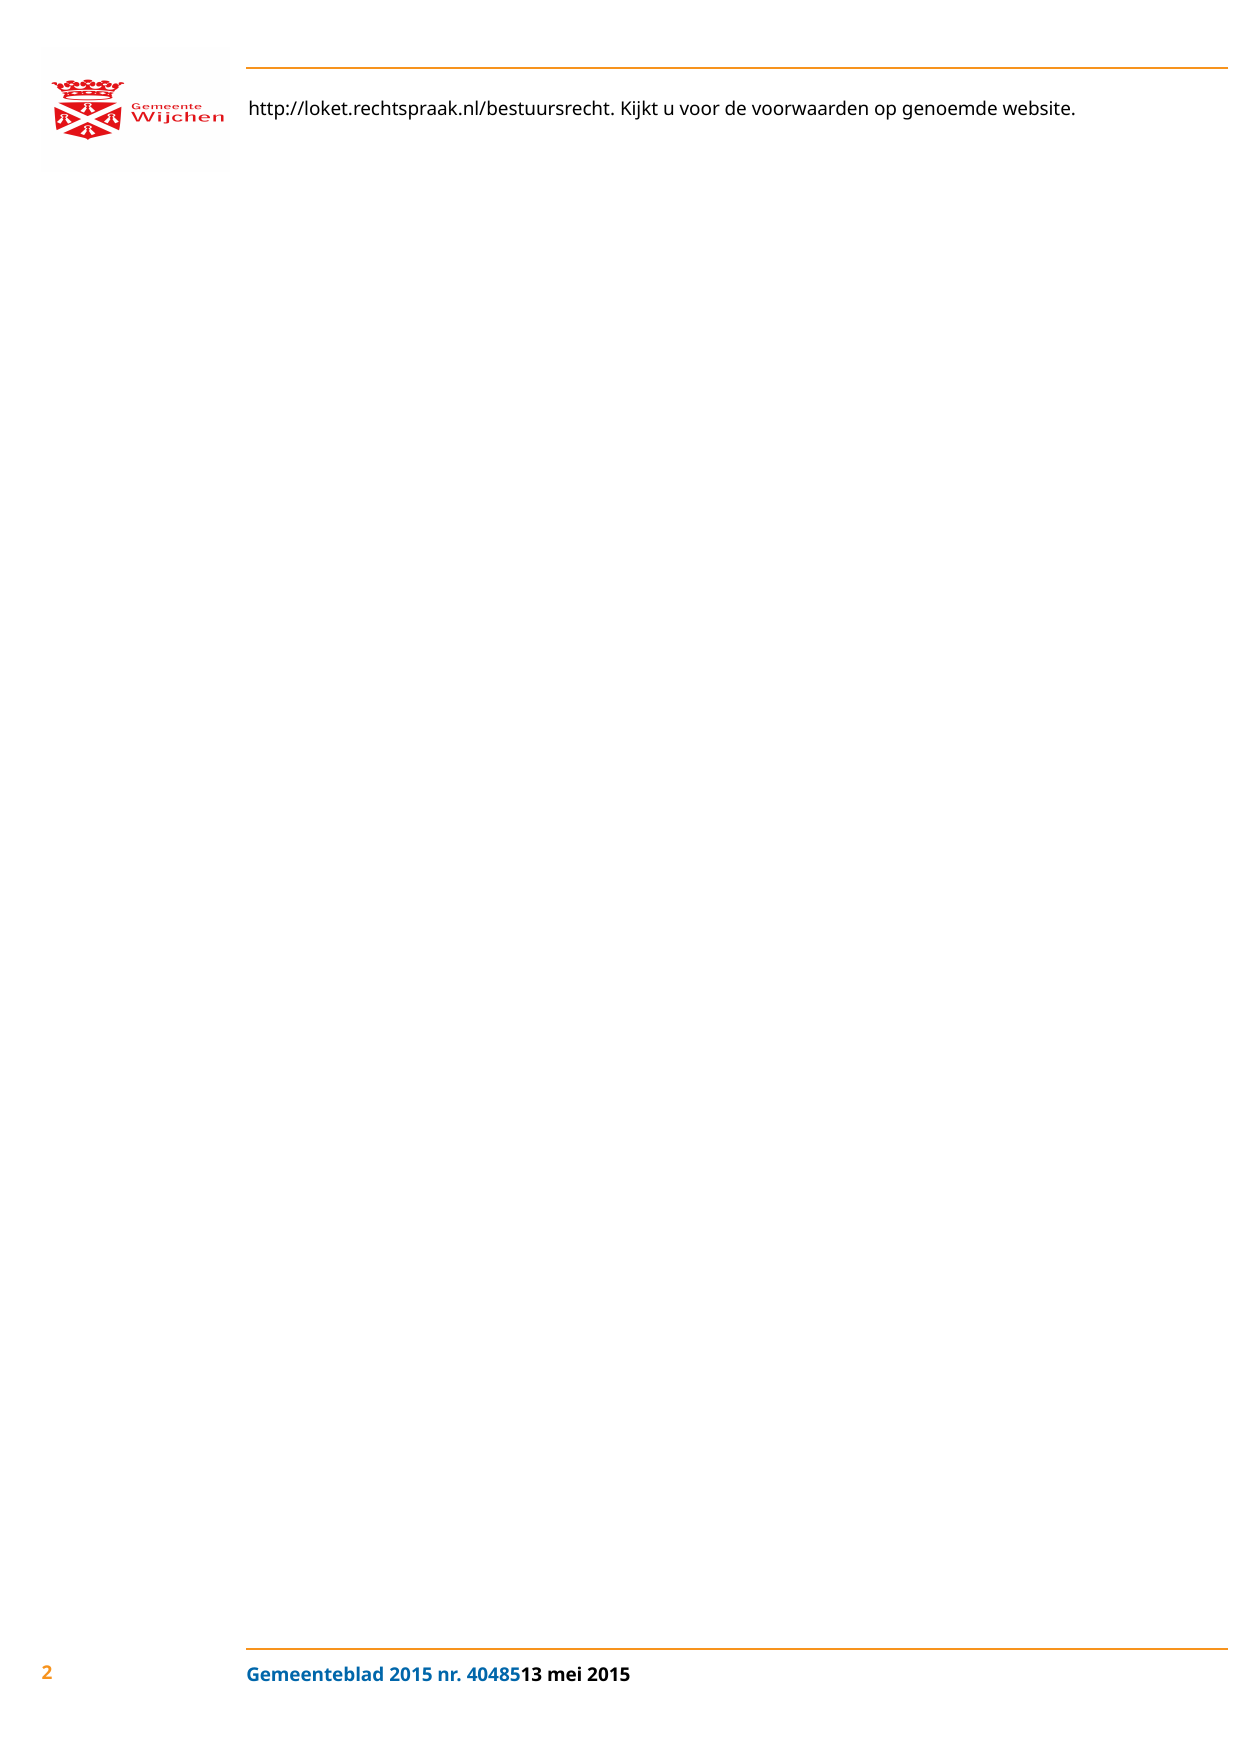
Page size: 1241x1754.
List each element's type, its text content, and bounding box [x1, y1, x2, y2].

text http://loket.rechtspraak.nl/bestuursrecht. Kijkt u voor de voorwaarden op genoemde website. [248, 95, 1152, 121]
picture [41, 47, 231, 172]
